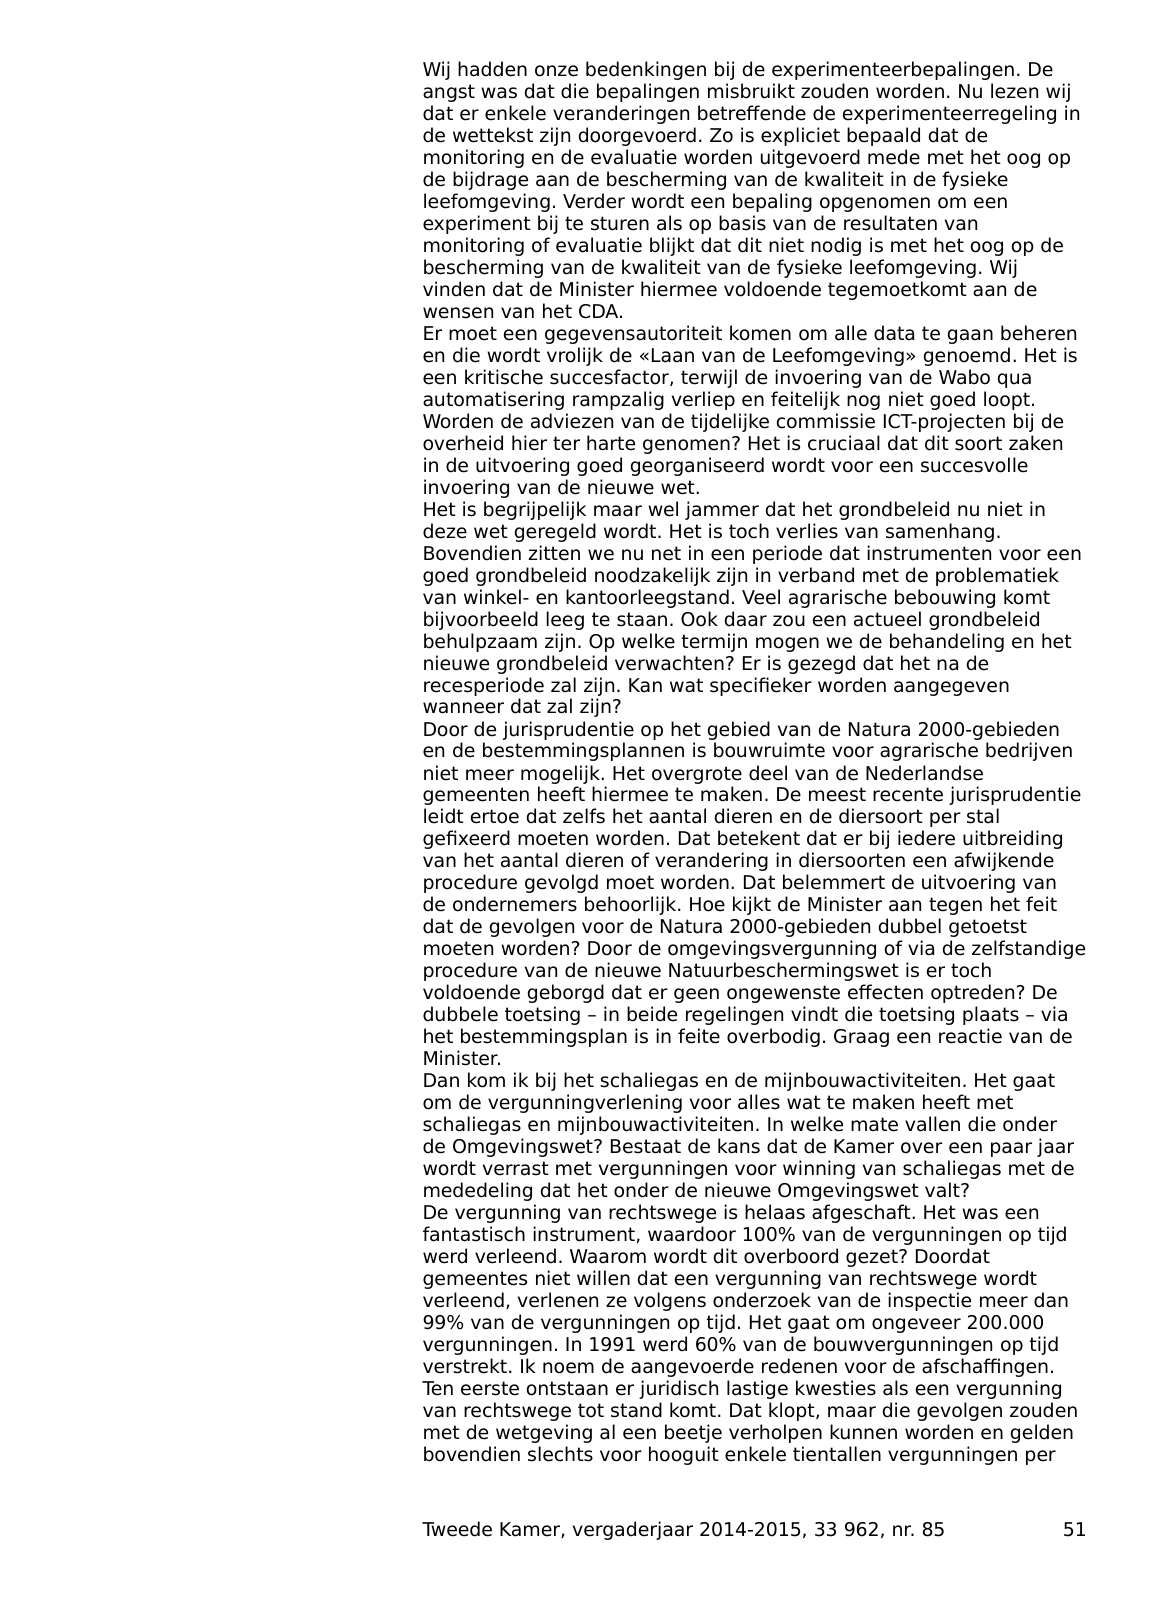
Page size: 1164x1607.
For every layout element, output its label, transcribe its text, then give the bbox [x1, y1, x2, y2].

text Het is begrijpelijk maar wel jammer dat het grondbeleid nu niet in deze wet geregeld wordt. Het is toch verlies van samenhang. Bovendien zitten we nu net in een periode dat instrumenten voor een goed grondbeleid noodzakelijk zijn in verband met de problematiek van winkel- en kantoorleegstand. Veel agrarische bebouwing komt bijvoorbeeld leeg te staan. Ook daar zou een actueel grondbeleid behulpzaam zijn. Op welke termijn mogen we de behandeling en het nieuwe grondbeleid verwachten? Er is gezegd dat het na de recesperiode zal zijn. Kan wat specifieker worden aangegeven wanneer dat zal zijn? [422, 499, 1087, 718]
text Wij hadden onze bedenkingen bij de experimenteerbepalingen. De angst was dat die bepalingen misbruikt zouden worden. Nu lezen wij dat er enkele veranderingen betreffende de experimenteerregeling in de wettekst zijn doorgevoerd. Zo is expliciet bepaald dat de monitoring en de evaluatie worden uitgevoerd mede met het oog op de bijdrage aan de bescherming van de kwaliteit in de fysieke leefomgeving. Verder wordt een bepaling opgenomen om een experiment bij te sturen als op basis van de resultaten van monitoring of evaluatie blijkt dat dit niet nodig is met het oog op de bescherming van de kwaliteit van de fysieke leefomgeving. Wij vinden dat de Minister hiermee voldoende tegemoetkomt aan de wensen van het CDA. [422, 59, 1087, 323]
text Door de jurisprudentie op het gebied van de Natura 2000-gebieden en de bestemmingsplannen is bouwruimte voor agrarische bedrijven niet meer mogelijk. Het overgrote deel van de Nederlandse gemeenten heeft hiermee te maken. De meest recente jurisprudentie leidt ertoe dat zelfs het aantal dieren en de diersoort per stal gefixeerd moeten worden. Dat betekent dat er bij iedere uitbreiding van het aantal dieren of verandering in diersoorten een afwijkende procedure gevolgd moet worden. Dat belemmert de uitvoering van de ondernemers behoorlijk. Hoe kijkt de Minister aan tegen het feit dat de gevolgen voor de Natura 2000-gebieden dubbel getoetst moeten worden? Door de omgevingsvergunning of via de zelfstandige procedure van de nieuwe Natuurbeschermingswet is er toch voldoende geborgd dat er geen ongewenste effecten optreden? De dubbele toetsing – in beide regelingen vindt die toetsing plaats – via het bestemmingsplan is in feite overbodig. Graag een reactie van de Minister. [422, 718, 1087, 1070]
text Dan kom ik bij het schaliegas en de mijnbouwactiviteiten. Het gaat om de vergunningverlening voor alles wat te maken heeft met schaliegas en mijnbouwactiviteiten. In welke mate vallen die onder de Omgevingswet? Bestaat de kans dat de Kamer over een paar jaar wordt verrast met vergunningen voor winning van schaliegas met de mededeling dat het onder de nieuwe Omgevingswet valt? [422, 1070, 1087, 1202]
text De vergunning van rechtswege is helaas afgeschaft. Het was een fantastisch instrument, waardoor 100% van de vergunningen op tijd werd verleend. Waarom wordt dit overboord gezet? Doordat gemeentes niet willen dat een vergunning van rechtswege wordt verleend, verlenen ze volgens onderzoek van de inspectie meer dan 99% van de vergunningen op tijd. Het gaat om ongeveer 200.000 vergunningen. In 1991 werd 60% van de bouwvergunningen op tijd verstrekt. Ik noem de aangevoerde redenen voor de afschaffingen. Ten eerste ontstaan er juridisch lastige kwesties als een vergunning van rechtswege tot stand komt. Dat klopt, maar die gevolgen zouden met de wetgeving al een beetje verholpen kunnen worden en gelden bovendien slechts voor hooguit enkele tientallen vergunningen per [422, 1202, 1087, 1466]
text Er moet een gegevensautoriteit komen om alle data te gaan beheren en die wordt vrolijk de «Laan van de Leefomgeving» genoemd. Het is een kritische succesfactor, terwijl de invoering van de Wabo qua automatisering rampzalig verliep en feitelijk nog niet goed loopt. Worden de adviezen van de tijdelijke commissie ICT-projecten bij de overheid hier ter harte genomen? Het is cruciaal dat dit soort zaken in de uitvoering goed georganiseerd wordt voor een succesvolle invoering van de nieuwe wet. [422, 323, 1087, 499]
